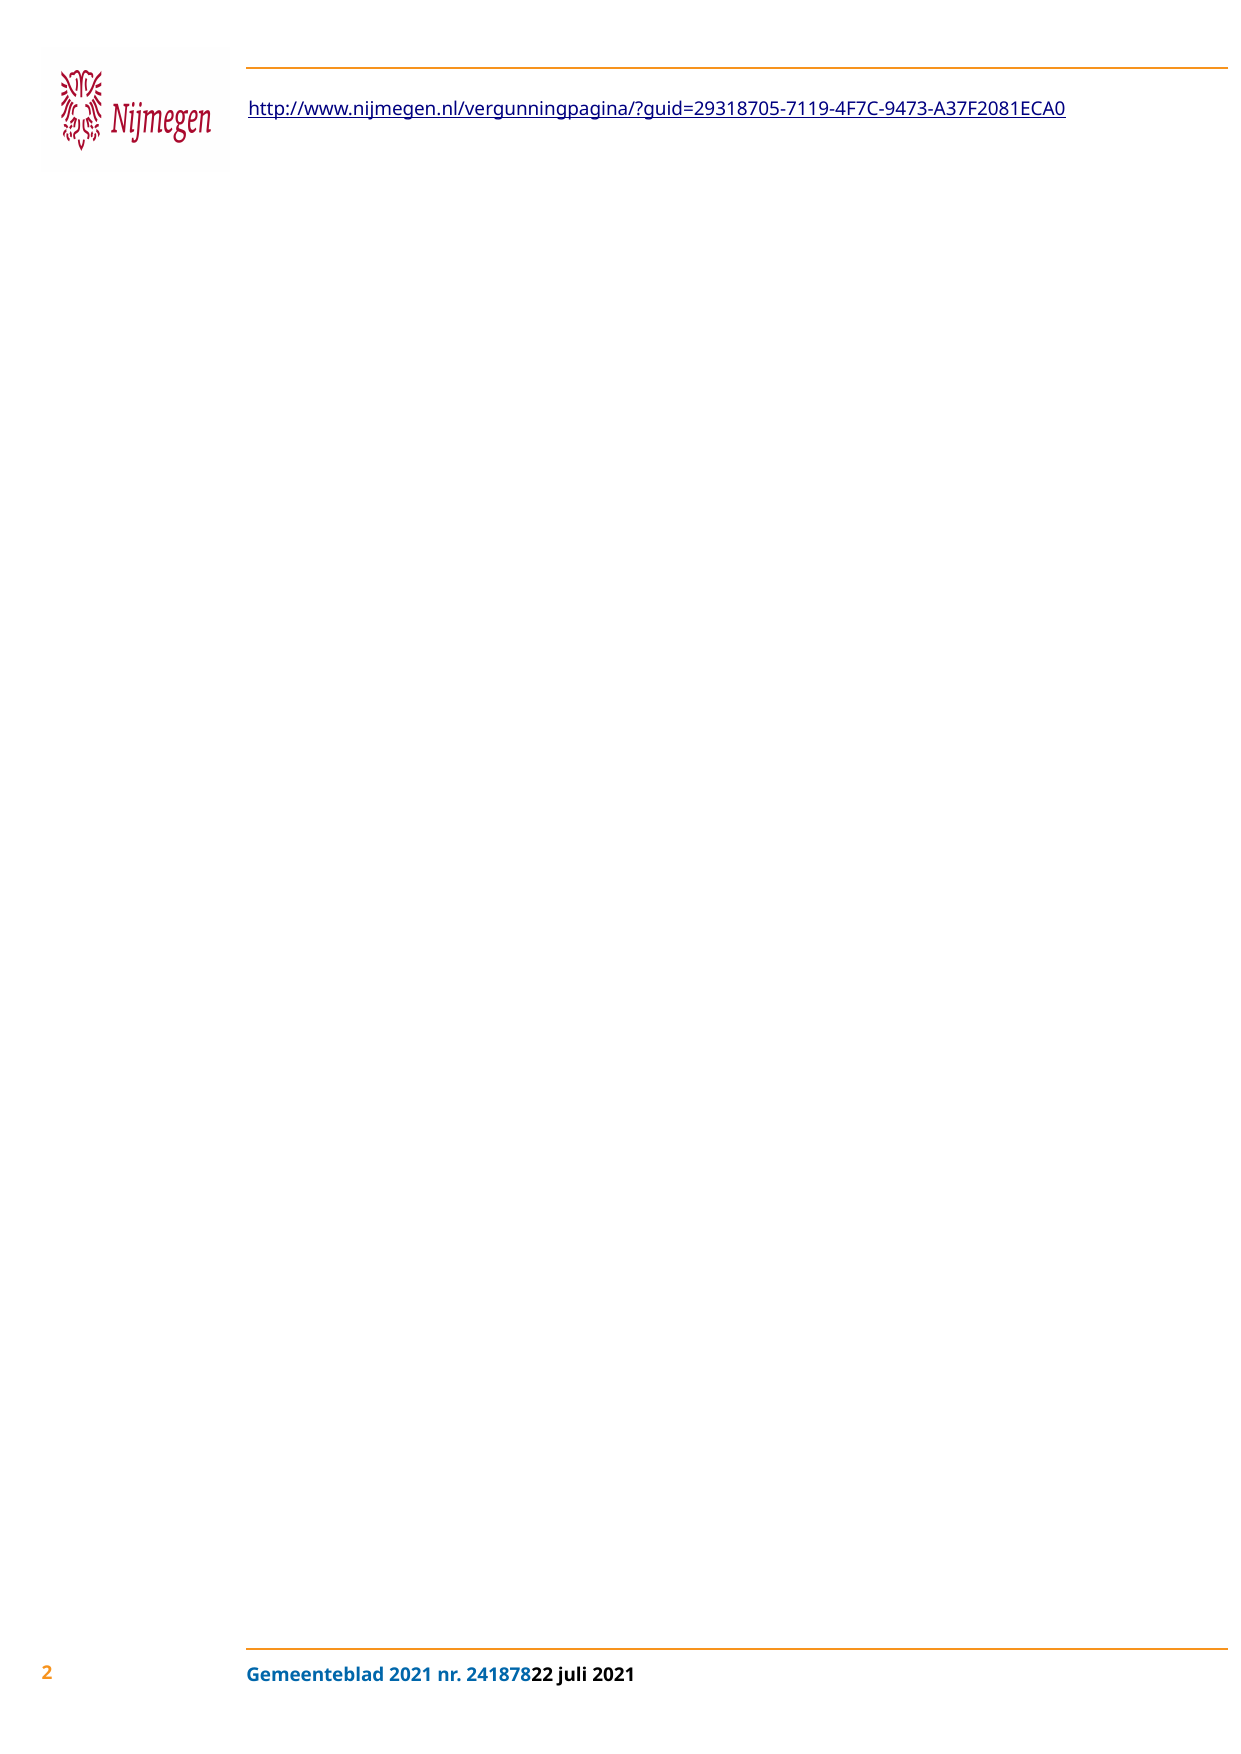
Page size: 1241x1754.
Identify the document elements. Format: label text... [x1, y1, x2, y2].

text http://www.nijmegen.nl/vergunningpagina/?guid=29318705-7119-4F7C-9473-A37F2081ECA0 [248, 95, 1152, 121]
picture [41, 47, 231, 172]
